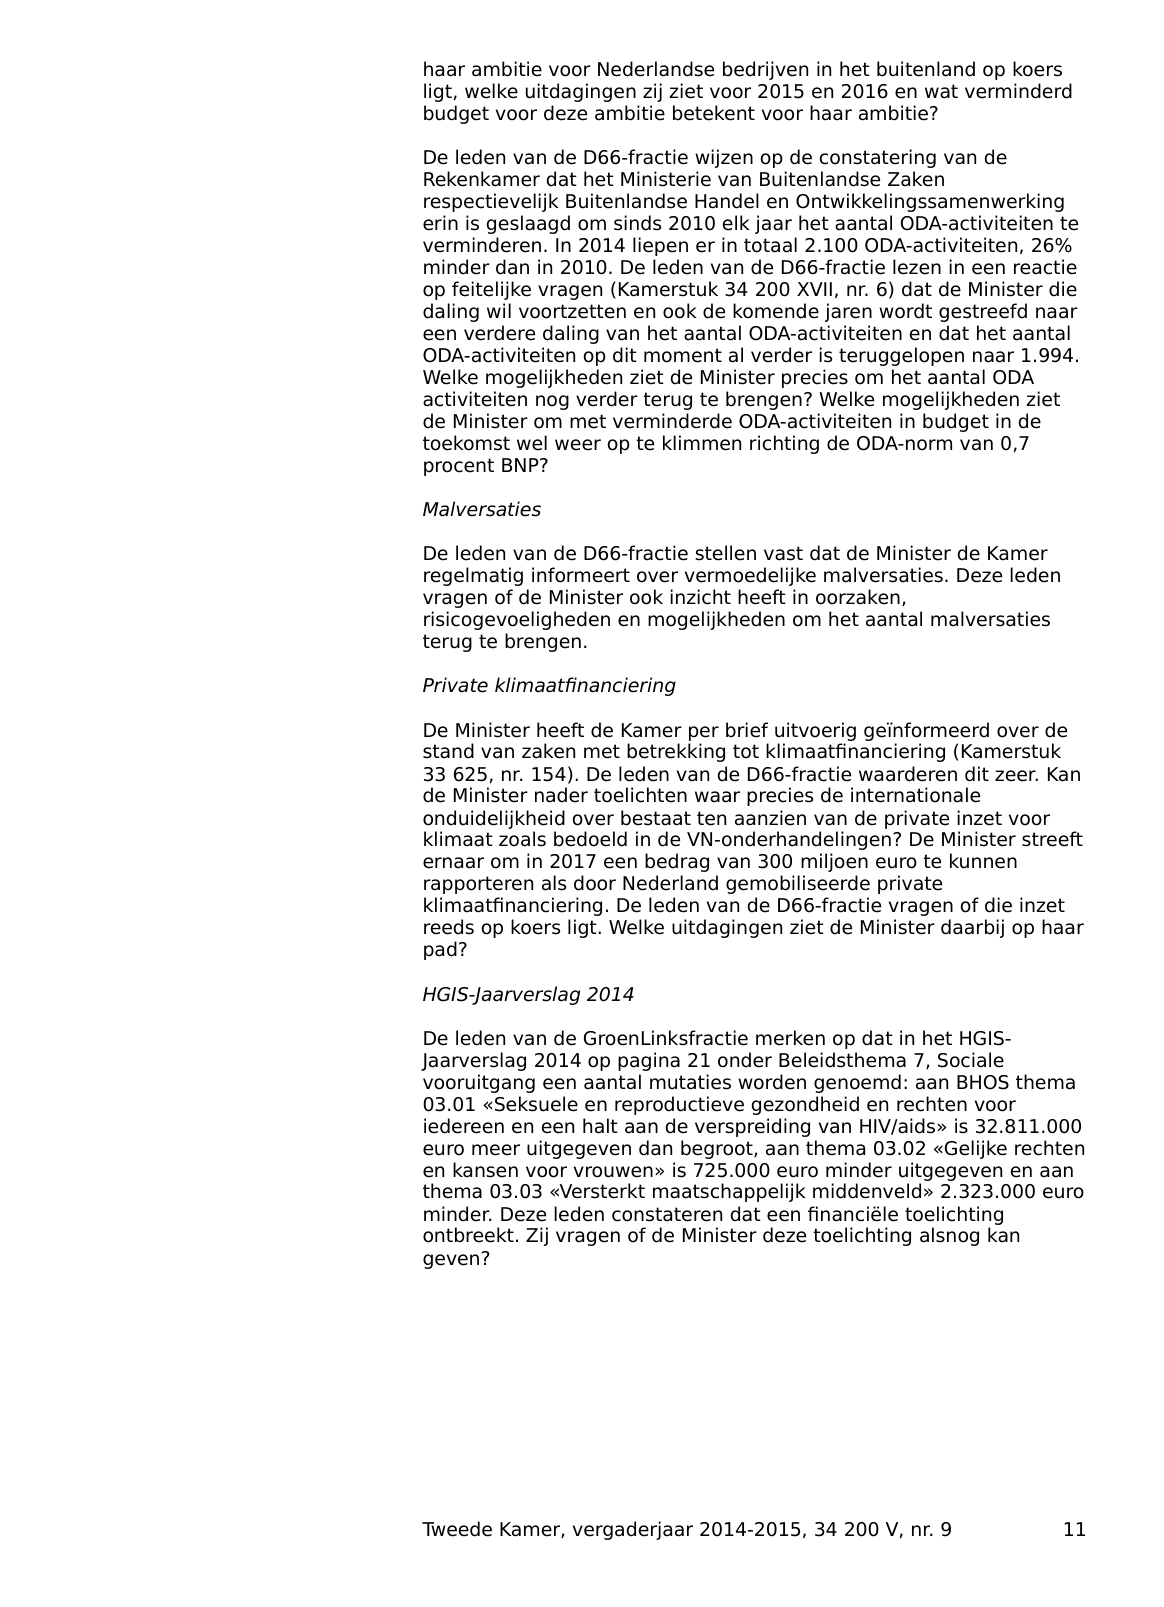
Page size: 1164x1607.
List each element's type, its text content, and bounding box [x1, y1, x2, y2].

subtitle Private klimaatfinanciering [422, 675, 1087, 697]
text De leden van de D66-fractie wijzen op de constatering van de Rekenkamer dat het Ministerie van Buitenlandse Zaken respectievelijk Buitenlandse Handel en Ontwikkelingssamenwerking erin is geslaagd om sinds 2010 elk jaar het aantal ODA-activiteiten te verminderen. In 2014 liepen er in totaal 2.100 ODA-activiteiten, 26% minder dan in 2010. De leden van de D66-fractie lezen in een reactie op feitelijke vragen (Kamerstuk 34 200 XVII, nr. 6) dat de Minister die daling wil voortzetten en ook de komende jaren wordt gestreefd naar een verdere daling van het aantal ODA-activiteiten en dat het aantal ODA-activiteiten op dit moment al verder is teruggelopen naar 1.994. Welke mogelijkheden ziet de Minister precies om het aantal ODA activiteiten nog verder terug te brengen? Welke mogelijkheden ziet de Minister om met verminderde ODA-activiteiten in budget in de toekomst wel weer op te klimmen richting de ODA-norm van 0,7 procent BNP? [422, 147, 1087, 477]
text De leden van de D66-fractie stellen vast dat de Minister de Kamer regelmatig informeert over vermoedelijke malversaties. Deze leden vragen of de Minister ook inzicht heeft in oorzaken, risicogevoeligheden en mogelijkheden om het aantal malversaties terug te brengen. [422, 543, 1087, 653]
text De Minister heeft de Kamer per brief uitvoerig geïnformeerd over de stand van zaken met betrekking tot klimaatfinanciering (Kamerstuk 33 625, nr. 154). De leden van de D66-fractie waarderen dit zeer. Kan de Minister nader toelichten waar precies de internationale onduidelijkheid over bestaat ten aanzien van de private inzet voor klimaat zoals bedoeld in de VN-onderhandelingen? De Minister streeft ernaar om in 2017 een bedrag van 300 miljoen euro te kunnen rapporteren als door Nederland gemobiliseerde private klimaatfinanciering. De leden van de D66-fractie vragen of die inzet reeds op koers ligt. Welke uitdagingen ziet de Minister daarbij op haar pad? [422, 719, 1087, 961]
text De leden van de GroenLinksfractie merken op dat in het HGIS-Jaarverslag 2014 op pagina 21 onder Beleidsthema 7, Sociale vooruitgang een aantal mutaties worden genoemd: aan BHOS thema 03.01 «Seksuele en reproductieve gezondheid en rechten voor iedereen en een halt aan de verspreiding van HIV/aids» is 32.811.000 euro meer uitgegeven dan begroot, aan thema 03.02 «Gelijke rechten en kansen voor vrouwen» is 725.000 euro minder uitgegeven en aan thema 03.03 «Versterkt maatschappelijk middenveld» 2.323.000 euro minder. Deze leden constateren dat een financiële toelichting ontbreekt. Zij vragen of de Minister deze toelichting alsnog kan geven? [422, 1028, 1087, 1269]
text haar ambitie voor Nederlandse bedrijven in het buitenland op koers ligt, welke uitdagingen zij ziet voor 2015 en 2016 en wat verminderd budget voor deze ambitie betekent voor haar ambitie? [422, 59, 1087, 125]
subtitle HGIS-Jaarverslag 2014 [422, 983, 1087, 1005]
subtitle Malversaties [422, 499, 1087, 521]
